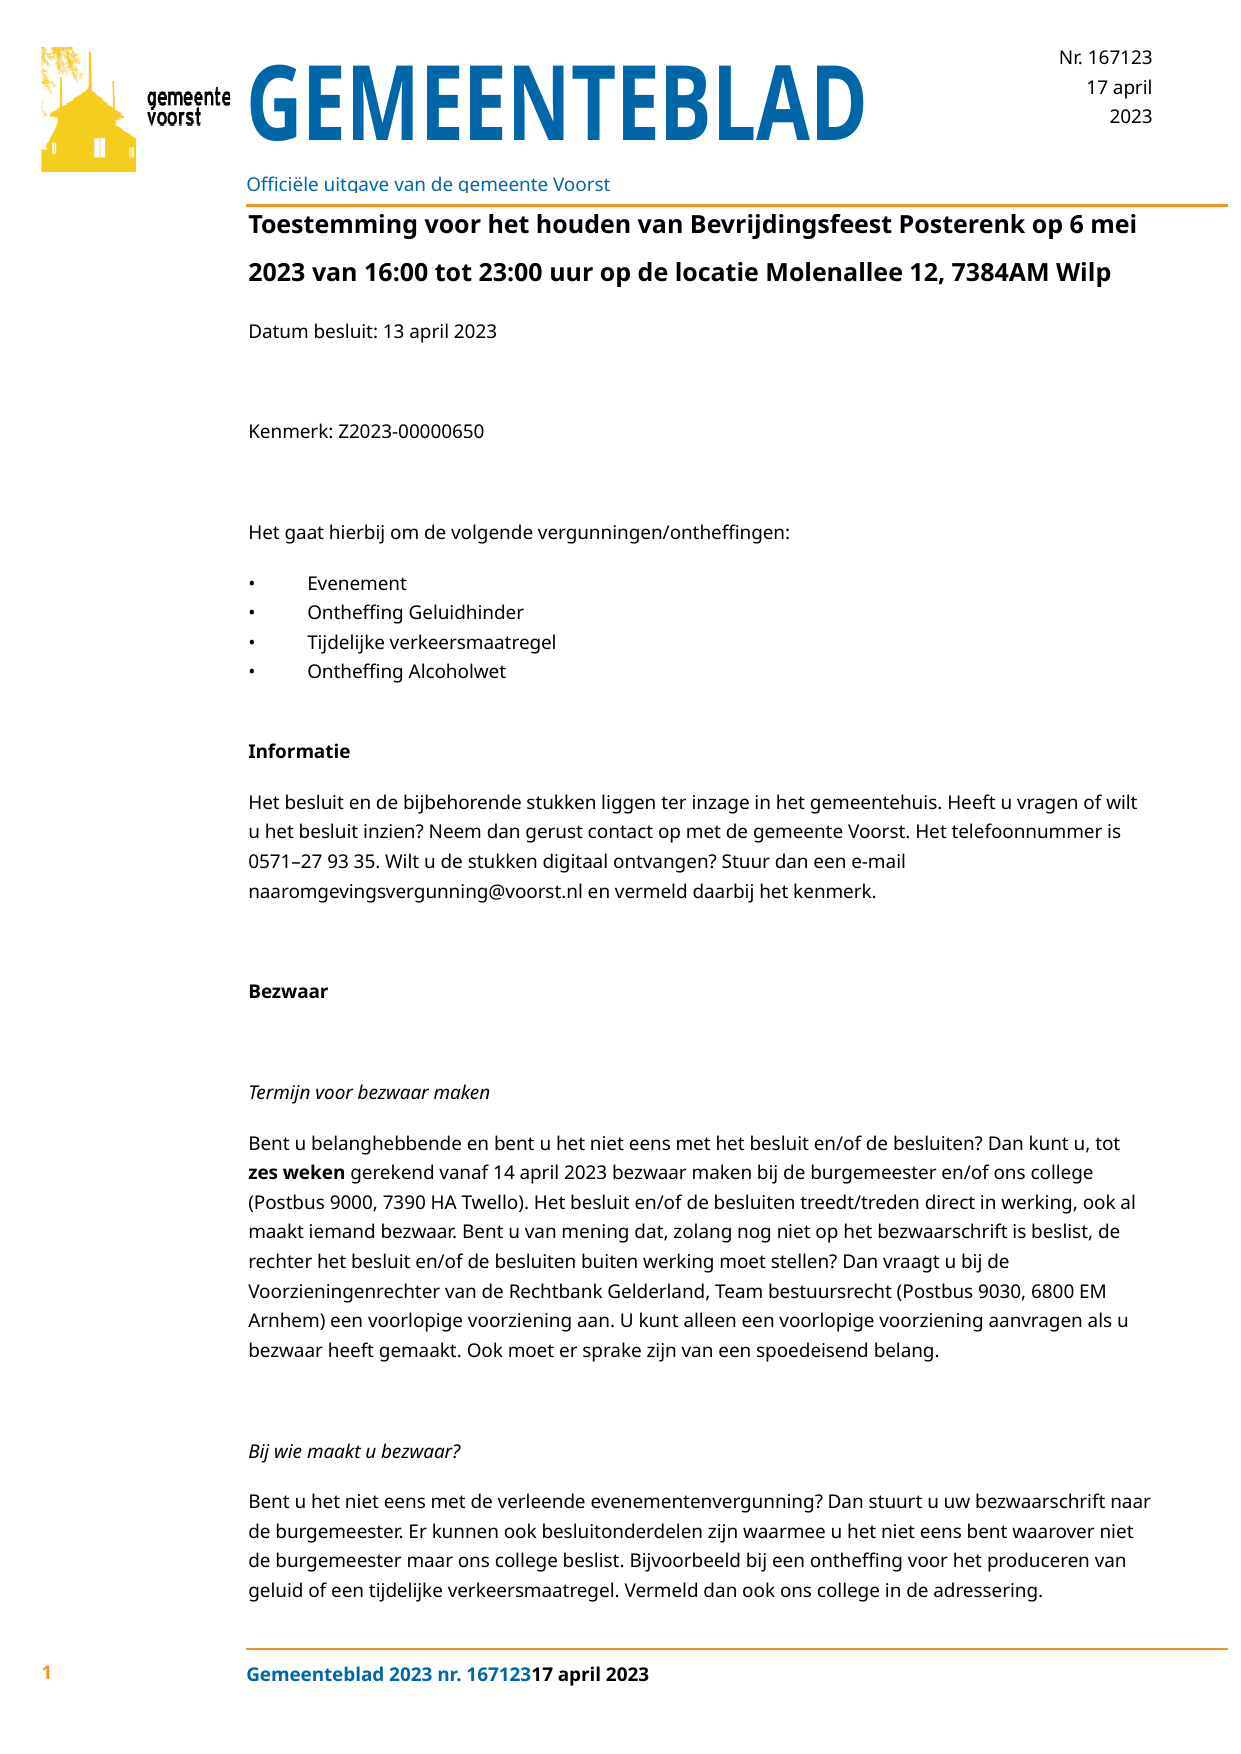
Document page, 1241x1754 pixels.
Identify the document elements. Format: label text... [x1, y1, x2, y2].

text Kenmerk: Z2023-00000650 [248, 419, 1152, 444]
text Het besluit en de bijbehorende stukken liggen ter inzage in het gemeentehuis. Heeft u vragen of wilt u het besluit inzien? Neem dan gerust contact op met de gemeente Voorst. Het telefoonnummer is 0571–27 93 35. Wilt u de stukken digitaal ontvangen? Stuur dan een e-mail naaromgevingsvergunning@voorst.nl en vermeld daarbij het kenmerk. [248, 789, 1152, 904]
text Termijn voor bezwaar maken [248, 1079, 1152, 1105]
text Informatie [248, 739, 1152, 764]
text Het gaat hierbij om de volgende vergunningen/ontheffingen: [248, 519, 1152, 545]
text Datum besluit: 13 april 2023 [248, 318, 1152, 344]
list Ontheffing Alcoholwet [248, 659, 1152, 684]
list Evenement [248, 570, 1152, 596]
text Bezwaar [248, 979, 1152, 1004]
text Bent u belanghebbende en bent u het niet eens met het besluit en/of de besluiten? Dan kunt u, tot zes weken gerekend vanaf 14 april 2023 bezwaar maken bij de burgemeester en/of ons college (Postbus 9000, 7390 HA Twello). Het besluit en/of de besluiten treedt/treden direct in werking, ook al maakt iemand bezwaar. Bent u van mening dat, zolang nog niet op het bezwaarschrift is beslist, de rechter het besluit en/of de besluiten buiten werking moet stellen? Dan vraagt u bij de Voorzieningenrechter van de Rechtbank Gelderland, Team bestuursrecht (Postbus 9030, 6800 EM Arnhem) een voorlopige voorziening aan. U kunt alleen een voorlopige voorziening aanvragen als u bezwaar heeft gemaakt. Ook moet er sprake zijn van een spoedeisend belang. [248, 1130, 1152, 1363]
picture [41, 47, 231, 172]
list Tijdelijke verkeersmaatregel [248, 629, 1152, 655]
text Bij wie maakt u bezwaar? [248, 1438, 1152, 1464]
list Ontheffing Geluidhinder [248, 599, 1152, 625]
text Toestemming voor het houden van Bevrijdingsfeest Posterenk op 6 mei 2023 van 16:00 tot 23:00 uur op de locatie Molenallee 12, 7384AM Wilp [248, 207, 1152, 288]
text Bent u het niet eens met de verleende evenementenvergunning? Dan stuurt u uw bezwaarschrift naar de burgemeester. Er kunnen ook besluitonderdelen zijn waarmee u het niet eens bent waarover niet de burgemeester maar ons college beslist. Bijvoorbeeld bij een ontheffing voor het produceren van geluid of een tijdelijke verkeersmaatregel. Vermeld dan ook ons college in de adressering. [248, 1488, 1152, 1603]
